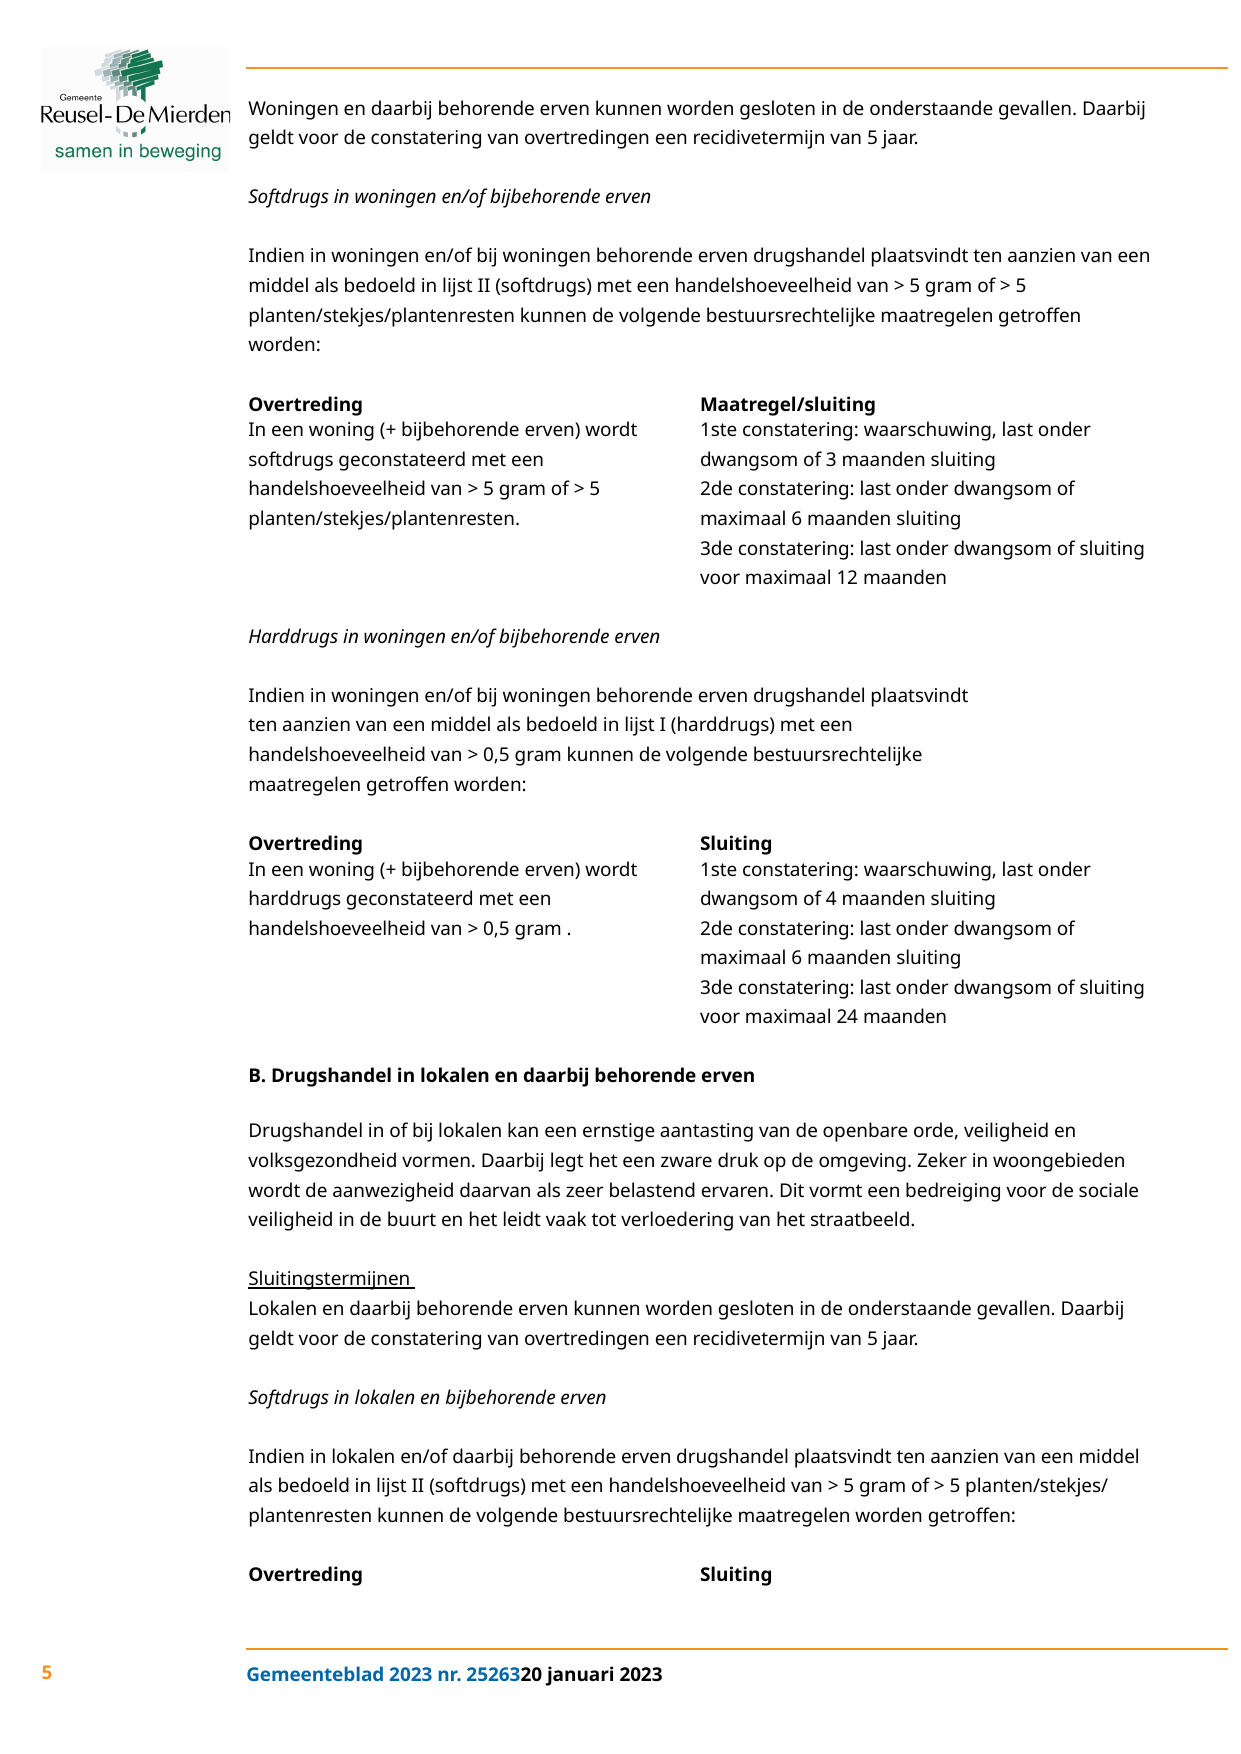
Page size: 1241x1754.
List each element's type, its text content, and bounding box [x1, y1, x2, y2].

text Sluitingstermijnen [248, 1266, 1152, 1291]
text maatregelen getroffen worden: [248, 771, 1152, 797]
table_cell In een woning (+ bijbehorende erven) wordt softdrugs geconstateerd met een handelshoeveelheid van > 5 gram of > 5 planten/stekjes/plantenresten. [248, 416, 700, 590]
text Indien in lokalen en/of daarbij behorende erven drugshandel plaatsvindt ten aanzien van een middel als bedoeld in lijst II (softdrugs) met een handelshoeveelheid van > 5 gram of > 5 planten/stekjes/ plantenresten kunnen de volgende bestuursrechtelijke maatregelen worden getroffen: [248, 1443, 1152, 1528]
table_header Maatregel/sluiting [700, 391, 1152, 416]
text Softdrugs in lokalen en bijbehorende erven [248, 1384, 1152, 1409]
text Drugshandel in of bij lokalen kan een ernstige aantasting van de openbare orde, veiligheid en volksgezondheid vormen. Daarbij legt het een zware druk op de omgeving. Zeker in woongebieden wordt de aanwezigheid daarvan als zeer belastend ervaren. Dit vormt een bedreiging voor de sociale veiligheid in de buurt en het leidt vaak tot verloedering van het straatbeeld. [248, 1118, 1152, 1232]
picture [41, 47, 231, 172]
table_header Sluiting [700, 830, 1152, 856]
text Harddrugs in woningen en/of bijbehorende erven [248, 623, 1152, 649]
text B. Drugshandel in lokalen en daarbij behorende erven [248, 1062, 1152, 1088]
text Indien in woningen en/of bij woningen behorende erven drugshandel plaatsvindt [248, 682, 1152, 708]
table_header Overtreding [248, 830, 700, 856]
text Indien in woningen en/of bij woningen behorende erven drugshandel plaatsvindt ten aanzien van een middel als bedoeld in lijst II (softdrugs) met een handelshoeveelheid van > 5 gram of > 5 planten/stekjes/plantenresten kunnen de volgende bestuursrechtelijke maatregelen getroffen worden: [248, 243, 1152, 357]
text ten aanzien van een middel als bedoeld in lijst I (harddrugs) met een [248, 712, 1152, 737]
text Lokalen en daarbij behorende erven kunnen worden gesloten in de onderstaande gevallen. Daarbij geldt voor de constatering van overtredingen een recidivetermijn van 5 jaar. [248, 1295, 1152, 1350]
text Softdrugs in woningen en/of bijbehorende erven [248, 183, 1152, 209]
text Woningen en daarbij behorende erven kunnen worden gesloten in de onderstaande gevallen. Daarbij geldt voor de constatering van overtredingen een recidivetermijn van 5 jaar. [248, 95, 1152, 150]
table_header Sluiting [700, 1561, 1152, 1587]
table_cell In een woning (+ bijbehorende erven) wordt harddrugs geconstateerd met een handelshoeveelheid van > 0,5 gram . [248, 856, 700, 1029]
table_cell 1ste constatering: waarschuwing, last onder dwangsom of 4 maanden sluiting 2de constatering: last onder dwangsom of maximaal 6 maanden sluiting 3de constatering: last onder dwangsom of sluiting voor maximaal 24 maanden [700, 856, 1152, 1029]
table_cell 1ste constatering: waarschuwing, last onder dwangsom of 3 maanden sluiting 2de constatering: last onder dwangsom of maximaal 6 maanden sluiting 3de constatering: last onder dwangsom of sluiting voor maximaal 12 maanden [700, 416, 1152, 590]
table_header Overtreding [248, 391, 700, 416]
text handelshoeveelheid van > 0,5 gram kunnen de volgende bestuursrechtelijke [248, 741, 1152, 767]
table_header Overtreding [248, 1561, 700, 1587]
